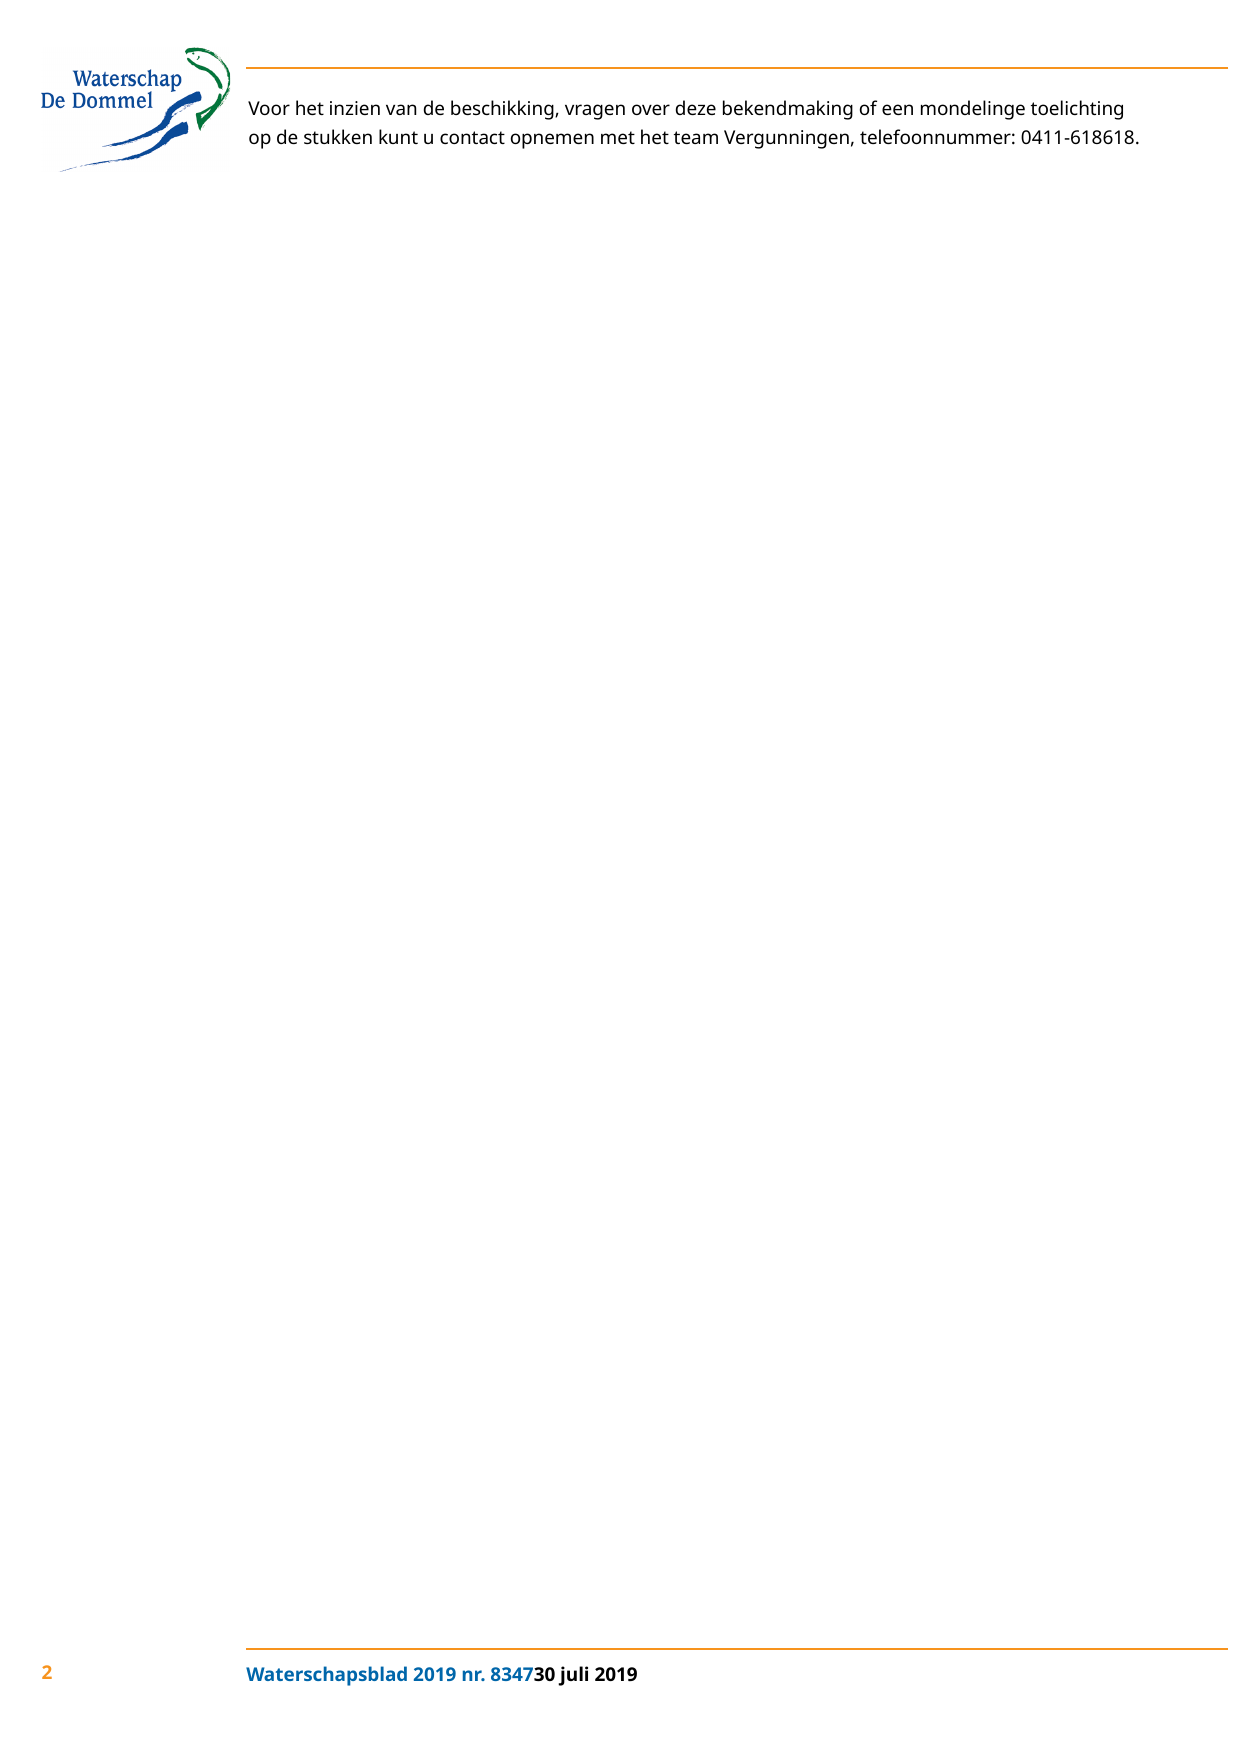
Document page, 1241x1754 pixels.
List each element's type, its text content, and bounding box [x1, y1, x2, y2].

picture [41, 47, 231, 172]
text Voor het inzien van de beschikking, vragen over deze bekendmaking of een mondelinge toelichting op de stukken kunt u contact opnemen met het team Vergunningen, telefoonnummer: 0411-618618. [248, 95, 1152, 150]
